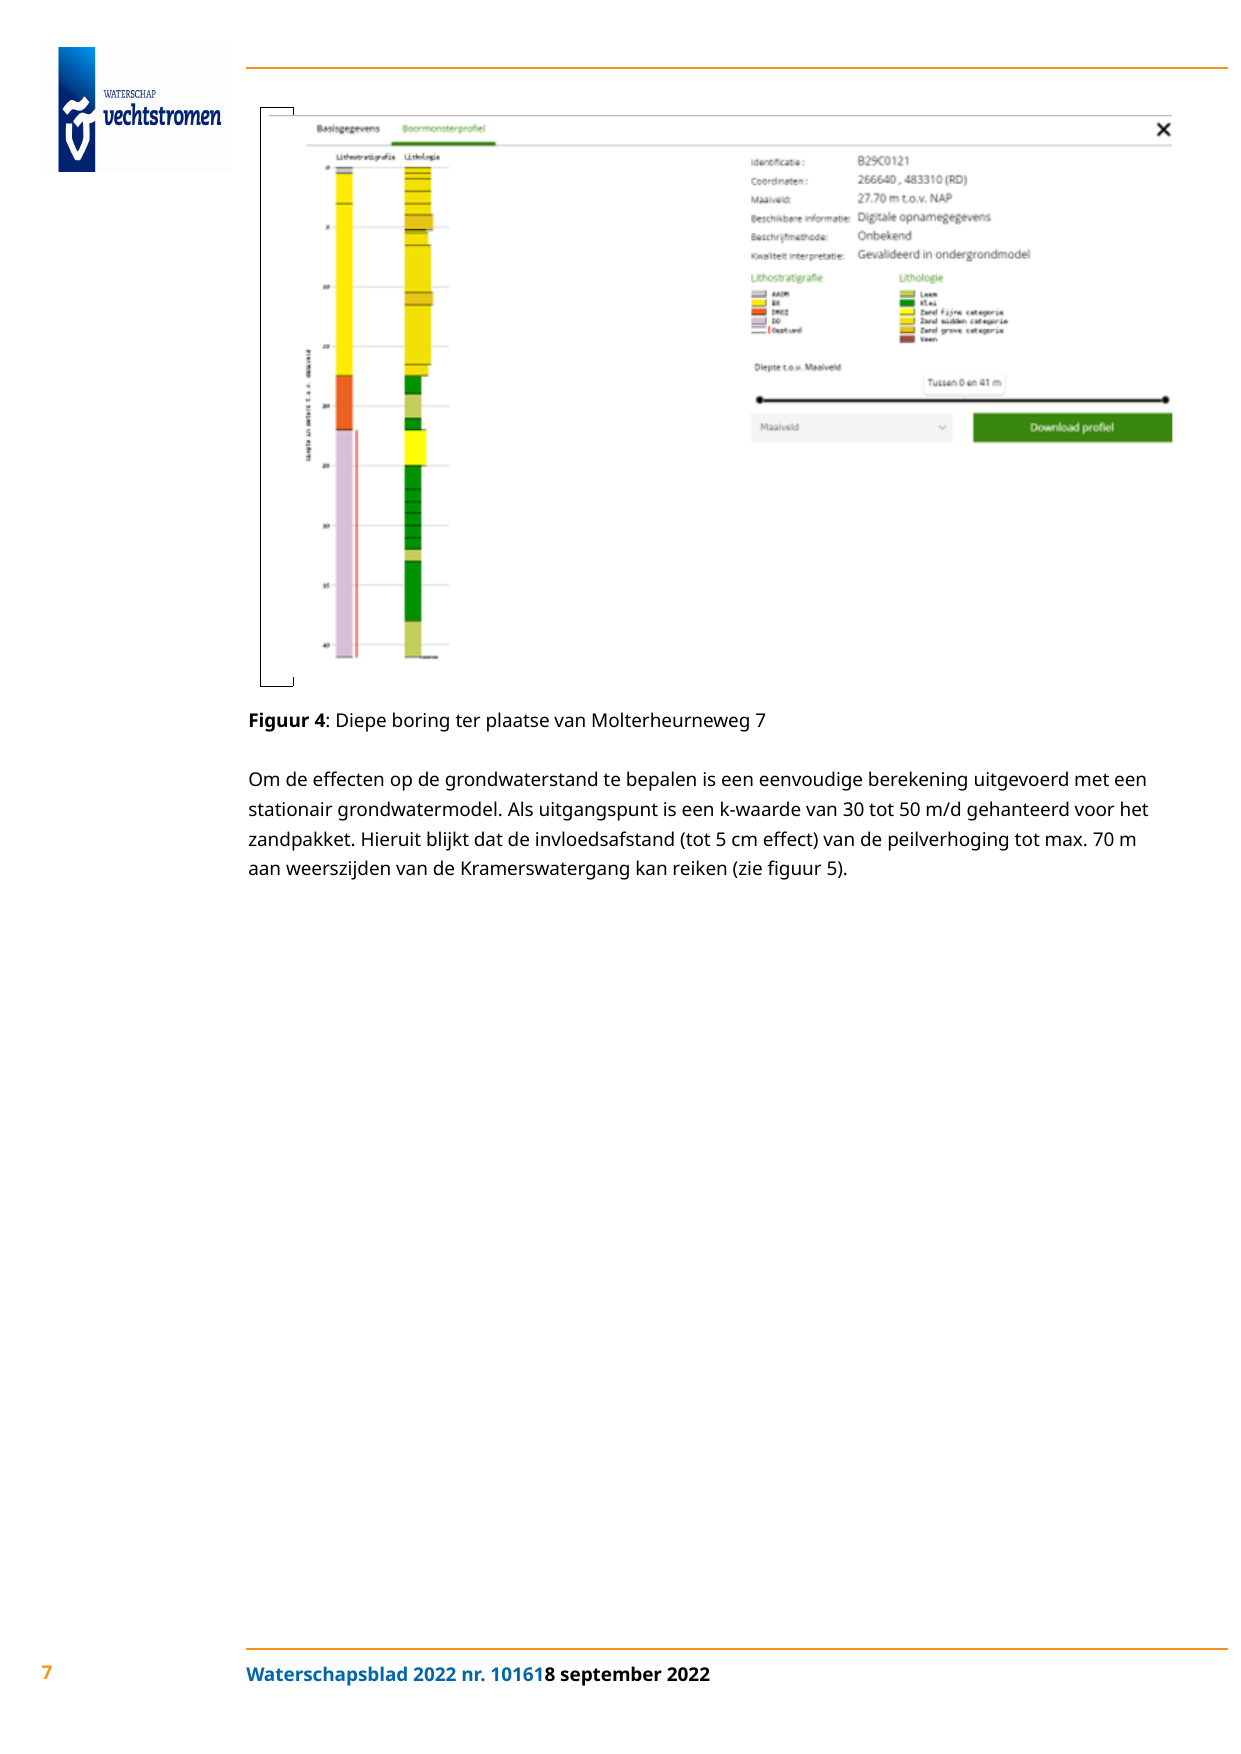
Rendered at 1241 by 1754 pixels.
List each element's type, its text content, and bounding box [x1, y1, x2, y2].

text Om de effecten op de grondwaterstand te bepalen is een eenvoudige berekening uitgevoerd met een stationair grondwatermodel. Als uitgangspunt is een k-waarde van 30 tot 50 m/d gehanteerd voor het zandpakket. Hieruit blijkt dat de invloedsafstand (tot 5 cm effect) van de peilverhoging tot max. 70 m aan weerszijden van de Kramerswatergang kan reiken (zie figuur 5). [248, 767, 1152, 881]
text Figuur 4: Diepe boring ter plaatse van Molterheurneweg 7 [248, 707, 1152, 733]
picture [41, 47, 231, 172]
picture [268, 115, 1173, 677]
